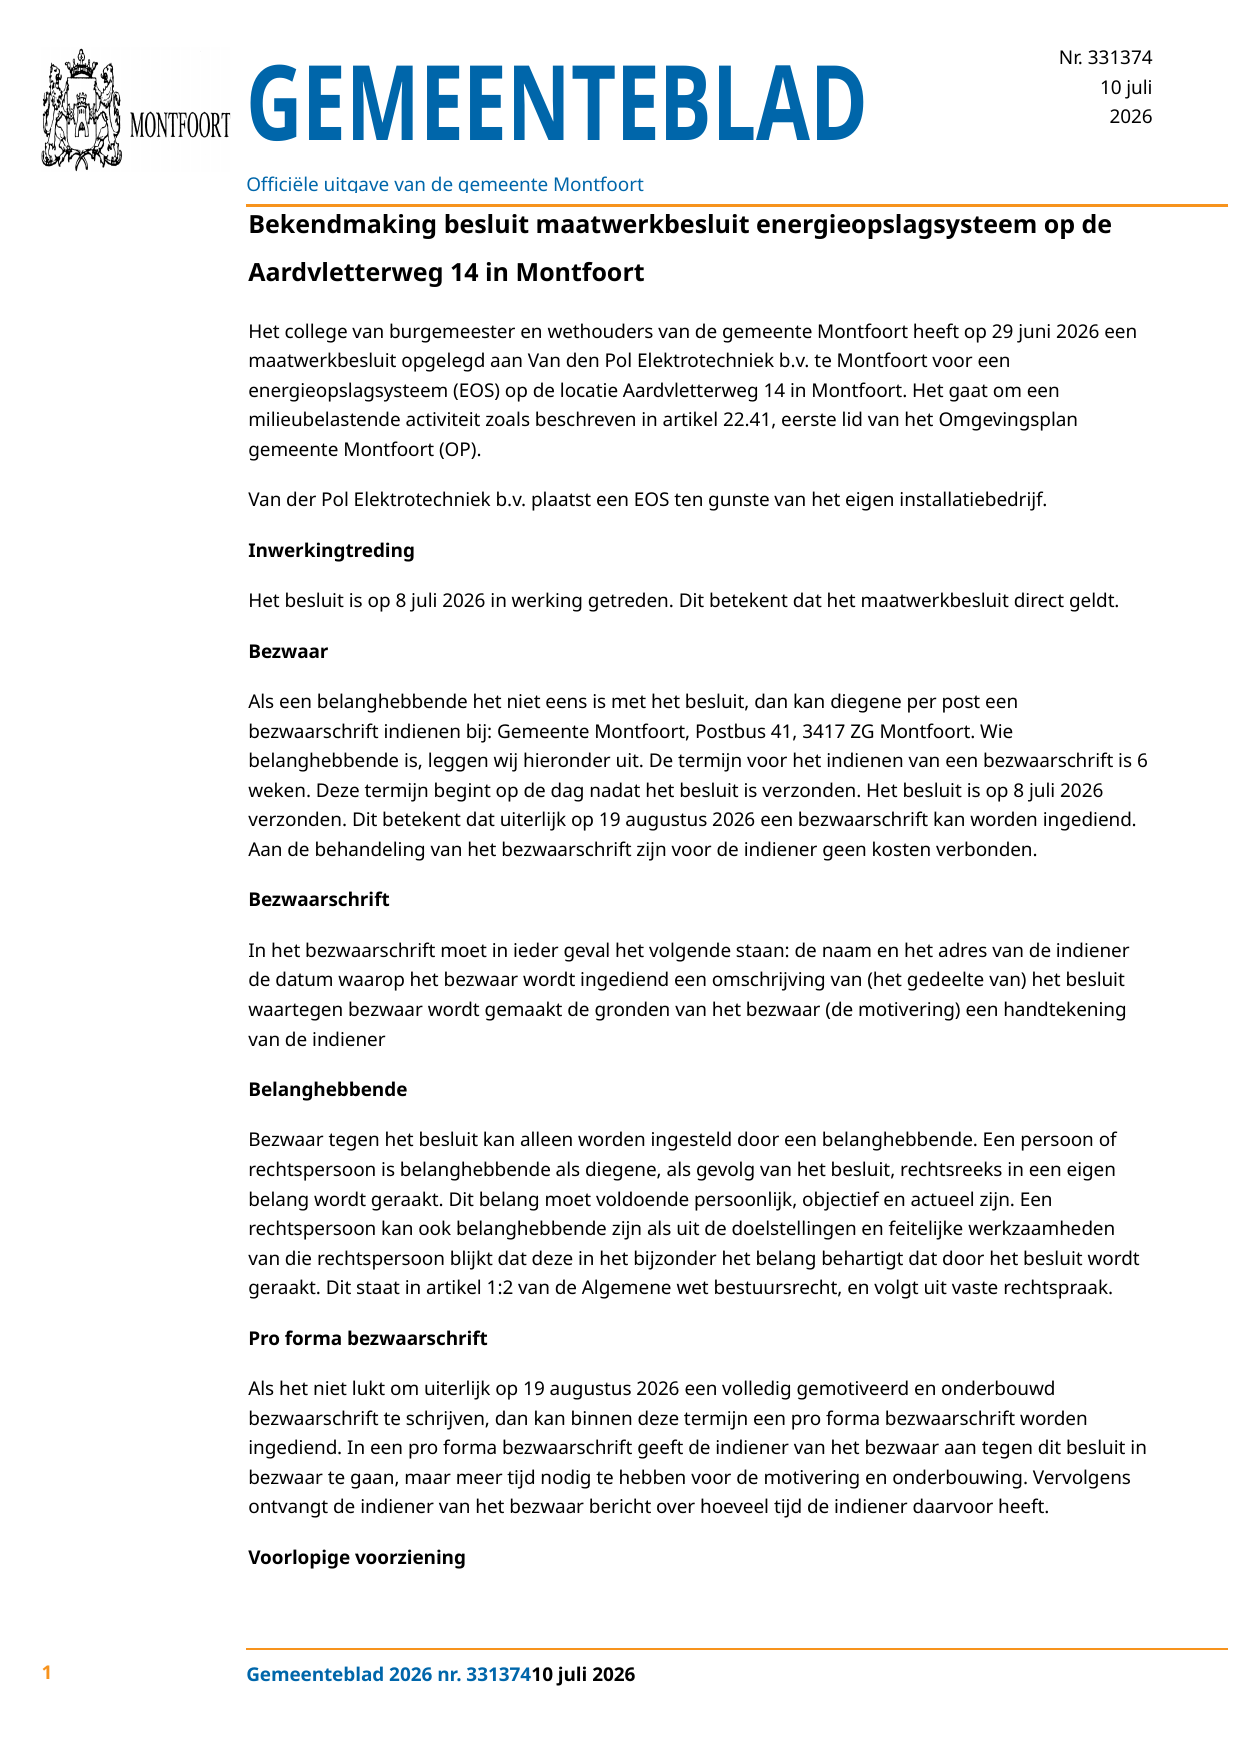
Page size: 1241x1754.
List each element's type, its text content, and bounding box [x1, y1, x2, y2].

text Inwerkingtreding [248, 537, 1152, 563]
text Het besluit is op 8 juli 2026 in werking getreden. Dit betekent dat het maatwerkbesluit direct geldt. [248, 587, 1152, 613]
text Belanghebbende [248, 1076, 1152, 1102]
picture [41, 47, 231, 172]
text Voorlopige voorziening [248, 1544, 1152, 1570]
text In het bezwaarschrift moet in ieder geval het volgende staan: de naam en het adres van de indiener de datum waarop het bezwaar wordt ingediend een omschrijving van (het gedeelte van) het besluit waartegen bezwaar wordt gemaakt de gronden van het bezwaar (de motivering) een handtekening van de indiener [248, 937, 1152, 1052]
text Het college van burgemeester en wethouders van de gemeente Montfoort heeft op 29 juni 2026 een maatwerkbesluit opgelegd aan Van den Pol Elektrotechniek b.v. te Montfoort voor een energieopslagsysteem (EOS) op de locatie Aardvletterweg 14 in Montfoort. Het gaat om een milieubelastende activiteit zoals beschreven in artikel 22.41, eerste lid van het Omgevingsplan gemeente Montfoort (OP). [248, 318, 1152, 462]
text Bezwaar tegen het besluit kan alleen worden ingesteld door een belanghebbende. Een persoon of rechtspersoon is belanghebbende als diegene, als gevolg van het besluit, rechtsreeks in een eigen belang wordt geraakt. Dit belang moet voldoende persoonlijk, objectief en actueel zijn. Een rechtspersoon kan ook belanghebbende zijn als uit de doelstellingen en feitelijke werkzaamheden van die rechtspersoon blijkt dat deze in het bijzonder het belang behartigt dat door het besluit wordt geraakt. Dit staat in artikel 1:2 van de Algemene wet bestuursrecht, en volgt uit vaste rechtspraak. [248, 1127, 1152, 1300]
text Bezwaar [248, 638, 1152, 664]
text Bekendmaking besluit maatwerkbesluit energieopslagsysteem op de Aardvletterweg 14 in Montfoort [248, 207, 1152, 288]
text Bezwaarschrift [248, 887, 1152, 912]
text Pro forma bezwaarschrift [248, 1325, 1152, 1351]
text Van der Pol Elektrotechniek b.v. plaatst een EOS ten gunste van het eigen installatiebedrijf. [248, 487, 1152, 512]
text Als een belanghebbende het niet eens is met het besluit, dan kan diegene per post een bezwaarschrift indienen bij: Gemeente Montfoort, Postbus 41, 3417 ZG Montfoort. Wie belanghebbende is, leggen wij hieronder uit. De termijn voor het indienen van een bezwaarschrift is 6 weken. Deze termijn begint op de dag nadat het besluit is verzonden. Het besluit is op 8 juli 2026 verzonden. Dit betekent dat uiterlijk op 19 augustus 2026 een bezwaarschrift kan worden ingediend. Aan de behandeling van het bezwaarschrift zijn voor de indiener geen kosten verbonden. [248, 688, 1152, 862]
text Als het niet lukt om uiterlijk op 19 augustus 2026 een volledig gemotiveerd en onderbouwd bezwaarschrift te schrijven, dan kan binnen deze termijn een pro forma bezwaarschrift worden ingediend. In een pro forma bezwaarschrift geeft de indiener van het bezwaar aan tegen dit besluit in bezwaar te gaan, maar meer tijd nodig te hebben voor de motivering en onderbouwing. Vervolgens ontvangt de indiener van het bezwaar bericht over hoeveel tijd de indiener daarvoor heeft. [248, 1375, 1152, 1519]
